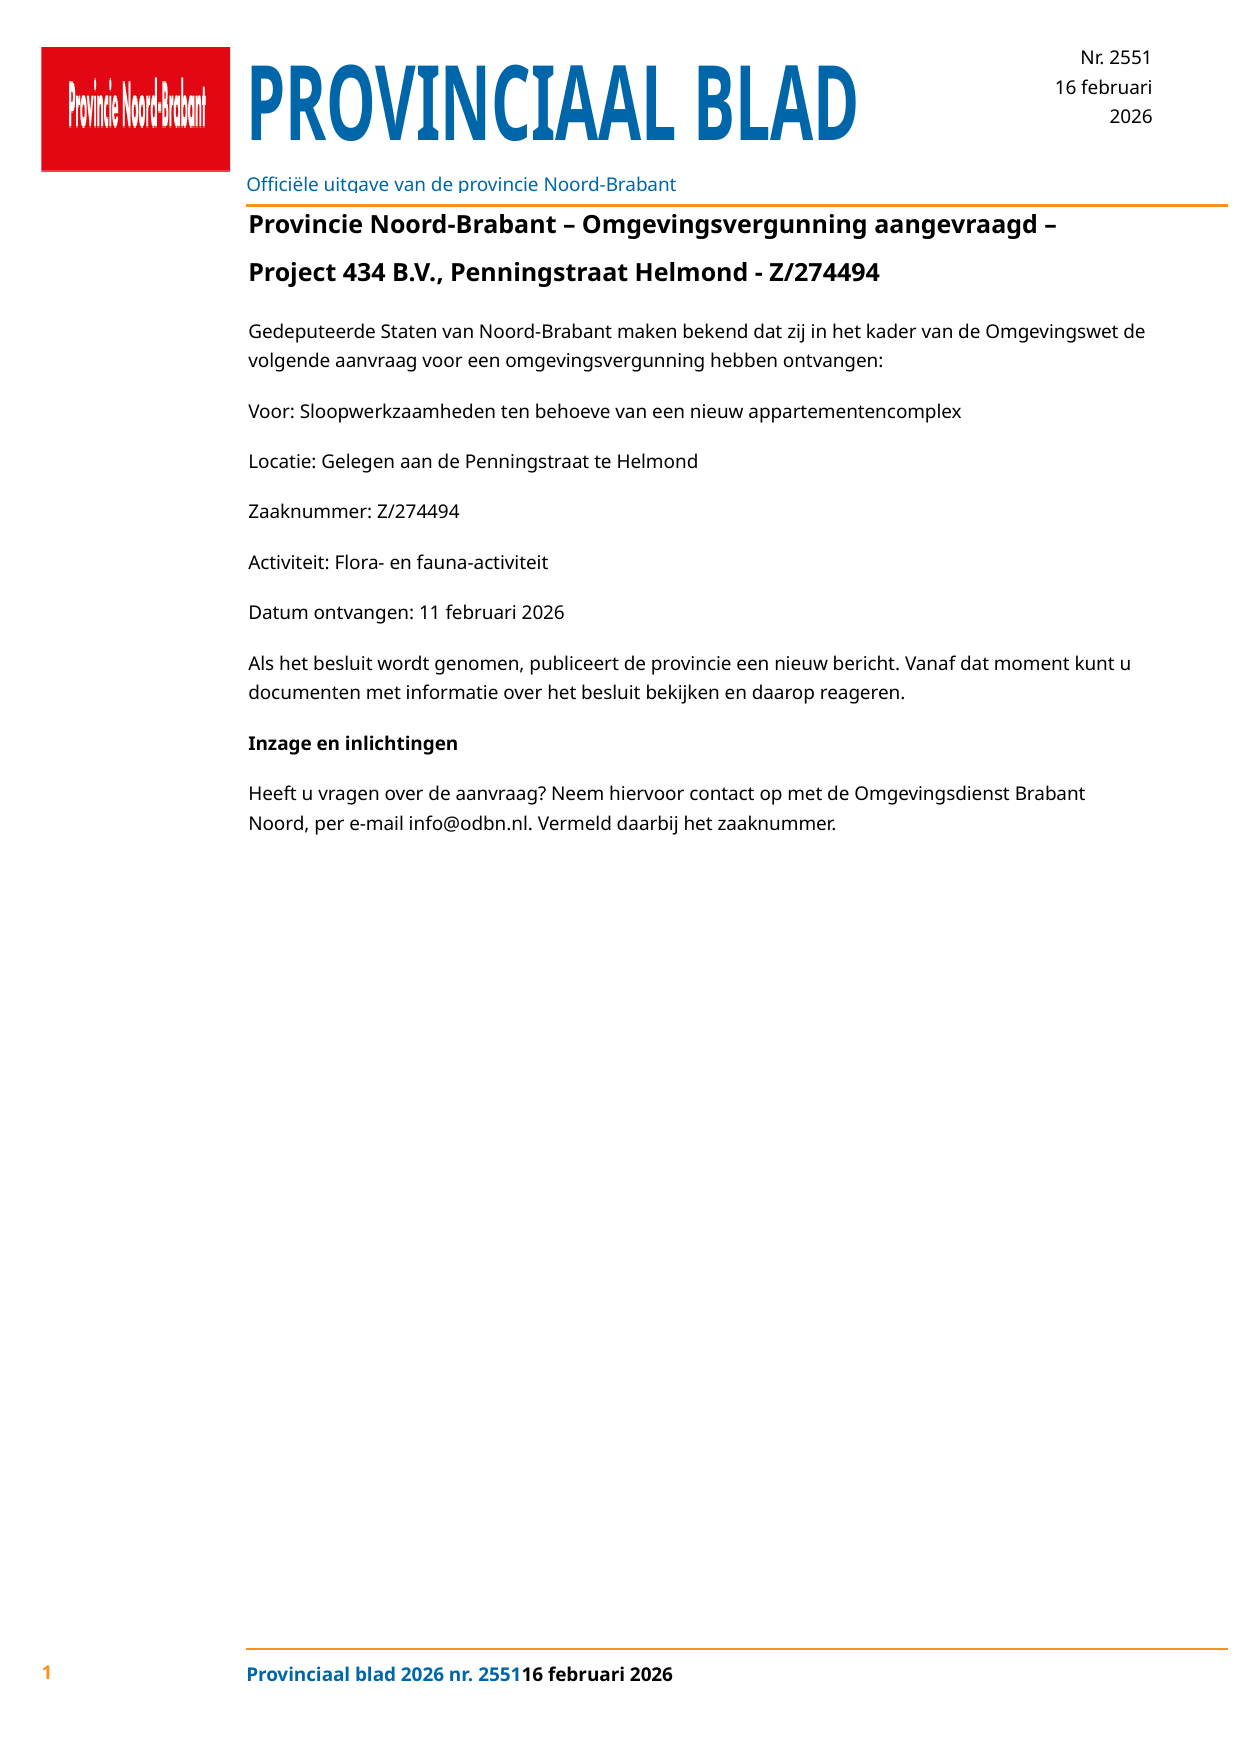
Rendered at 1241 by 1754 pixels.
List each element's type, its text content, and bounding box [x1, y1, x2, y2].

text Gedeputeerde Staten van Noord-Brabant maken bekend dat zij in het kader van de Omgevingswet de volgende aanvraag voor een omgevingsvergunning hebben ontvangen: [248, 318, 1152, 373]
text Datum ontvangen: 11 februari 2026 [248, 599, 1152, 625]
text Heeft u vragen over de aanvraag? Neem hiervoor contact op met de Omgevingsdienst Brabant Noord, per e-mail info@odbn.nl. Vermeld daarbij het zaaknummer. [248, 780, 1152, 836]
picture [41, 47, 231, 172]
text Zaaknummer: Z/274494 [248, 499, 1152, 524]
text Voor: Sloopwerkzaamheden ten behoeve van een nieuw appartementencomplex [248, 398, 1152, 424]
text Provincie Noord-Brabant – Omgevingsvergunning aangevraagd – Project 434 B.V., Penningstraat Helmond - Z/274494 [248, 207, 1152, 288]
text Inzage en inlichtingen [248, 730, 1152, 756]
text Als het besluit wordt genomen, publiceert de provincie een nieuw bericht. Vanaf dat moment kunt u documenten met informatie over het besluit bekijken en daarop reageren. [248, 650, 1152, 705]
text Locatie: Gelegen aan de Penningstraat te Helmond [248, 448, 1152, 474]
text Activiteit: Flora- en fauna-activiteit [248, 549, 1152, 575]
